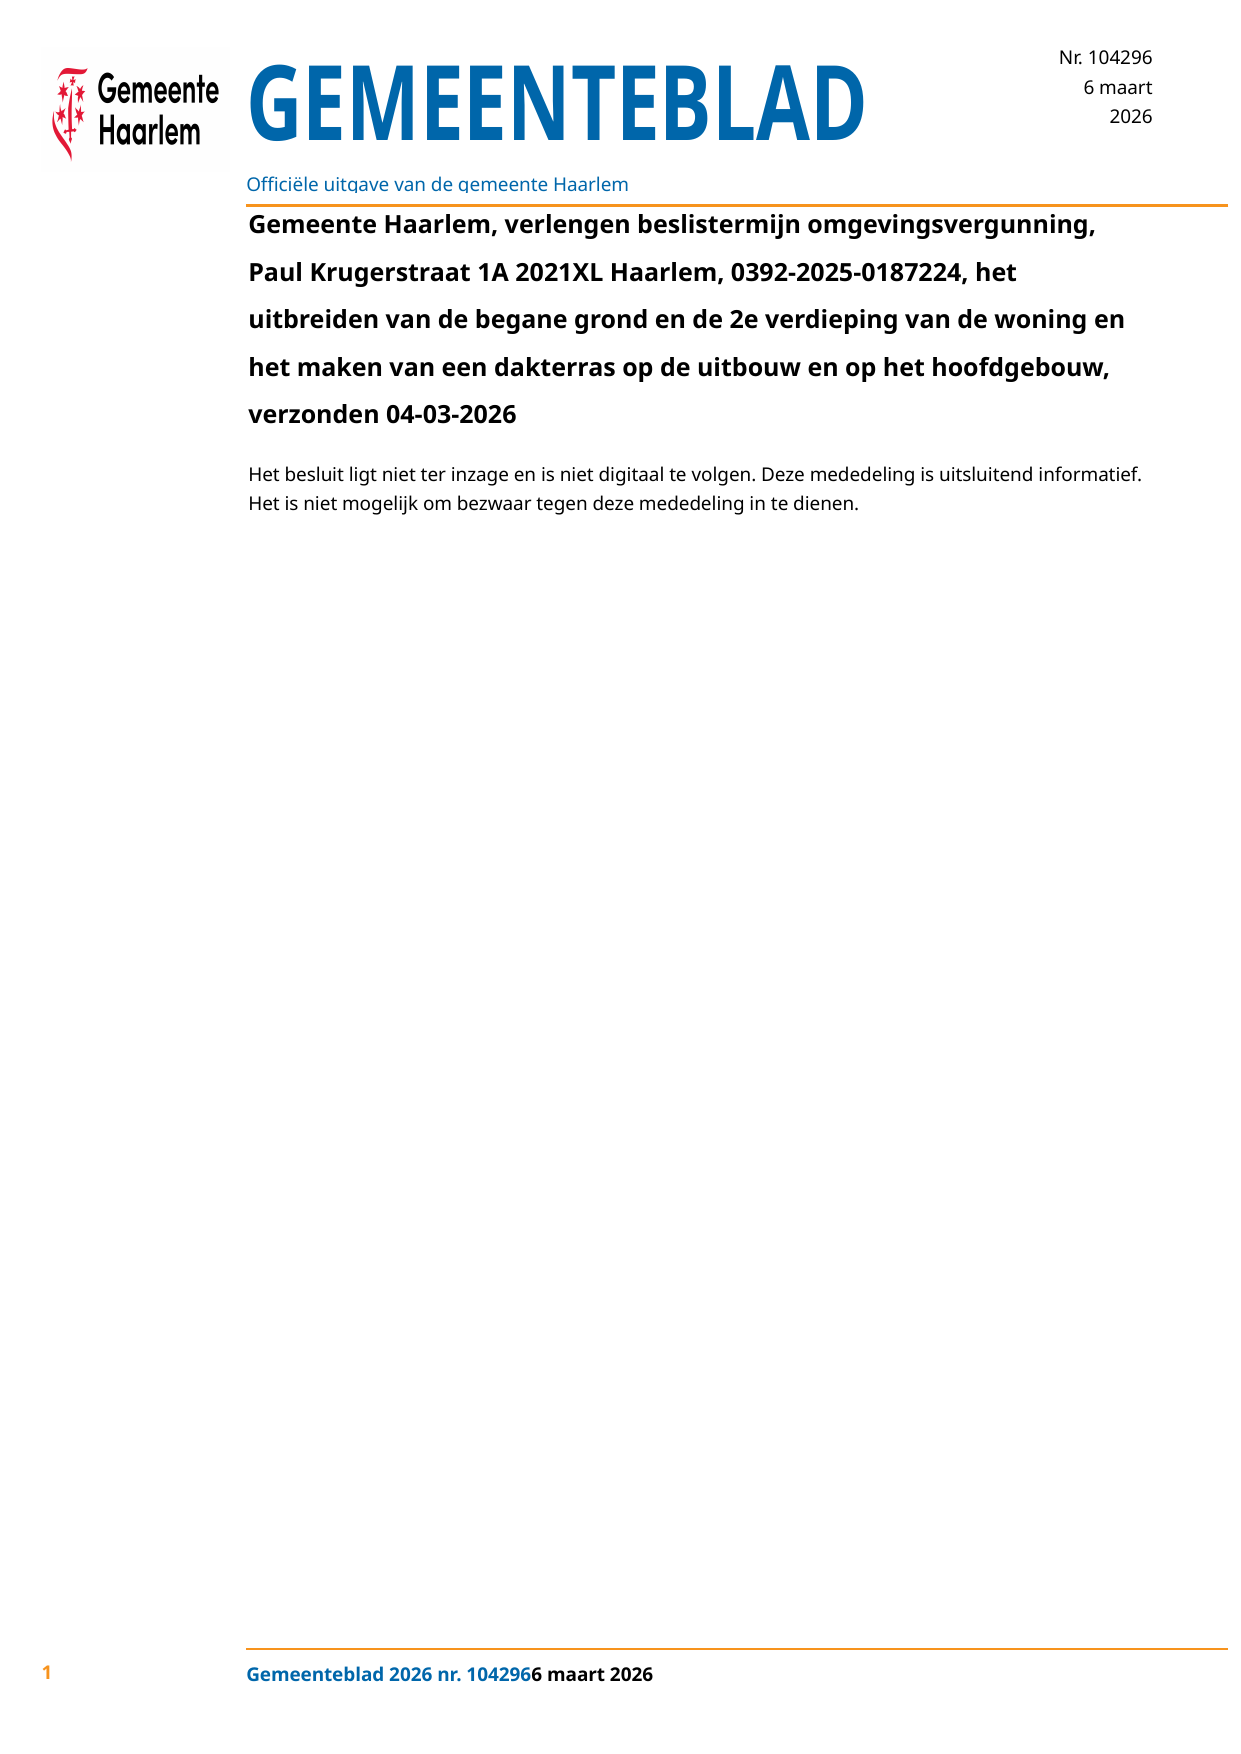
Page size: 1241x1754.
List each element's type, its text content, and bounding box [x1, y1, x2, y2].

picture [41, 47, 231, 172]
text Gemeente Haarlem, verlengen beslistermijn omgevingsvergunning, Paul Krugerstraat 1A 2021XL Haarlem, 0392-2025-0187224, het uitbreiden van de begane grond en de 2e verdieping van de woning en het maken van een dakterras op de uitbouw en op het hoofdgebouw, verzonden 04-03-2026 [248, 207, 1152, 431]
text Het besluit ligt niet ter inzage en is niet digitaal te volgen. Deze mededeling is uitsluitend informatief. Het is niet mogelijk om bezwaar tegen deze mededeling in te dienen. [248, 461, 1152, 516]
